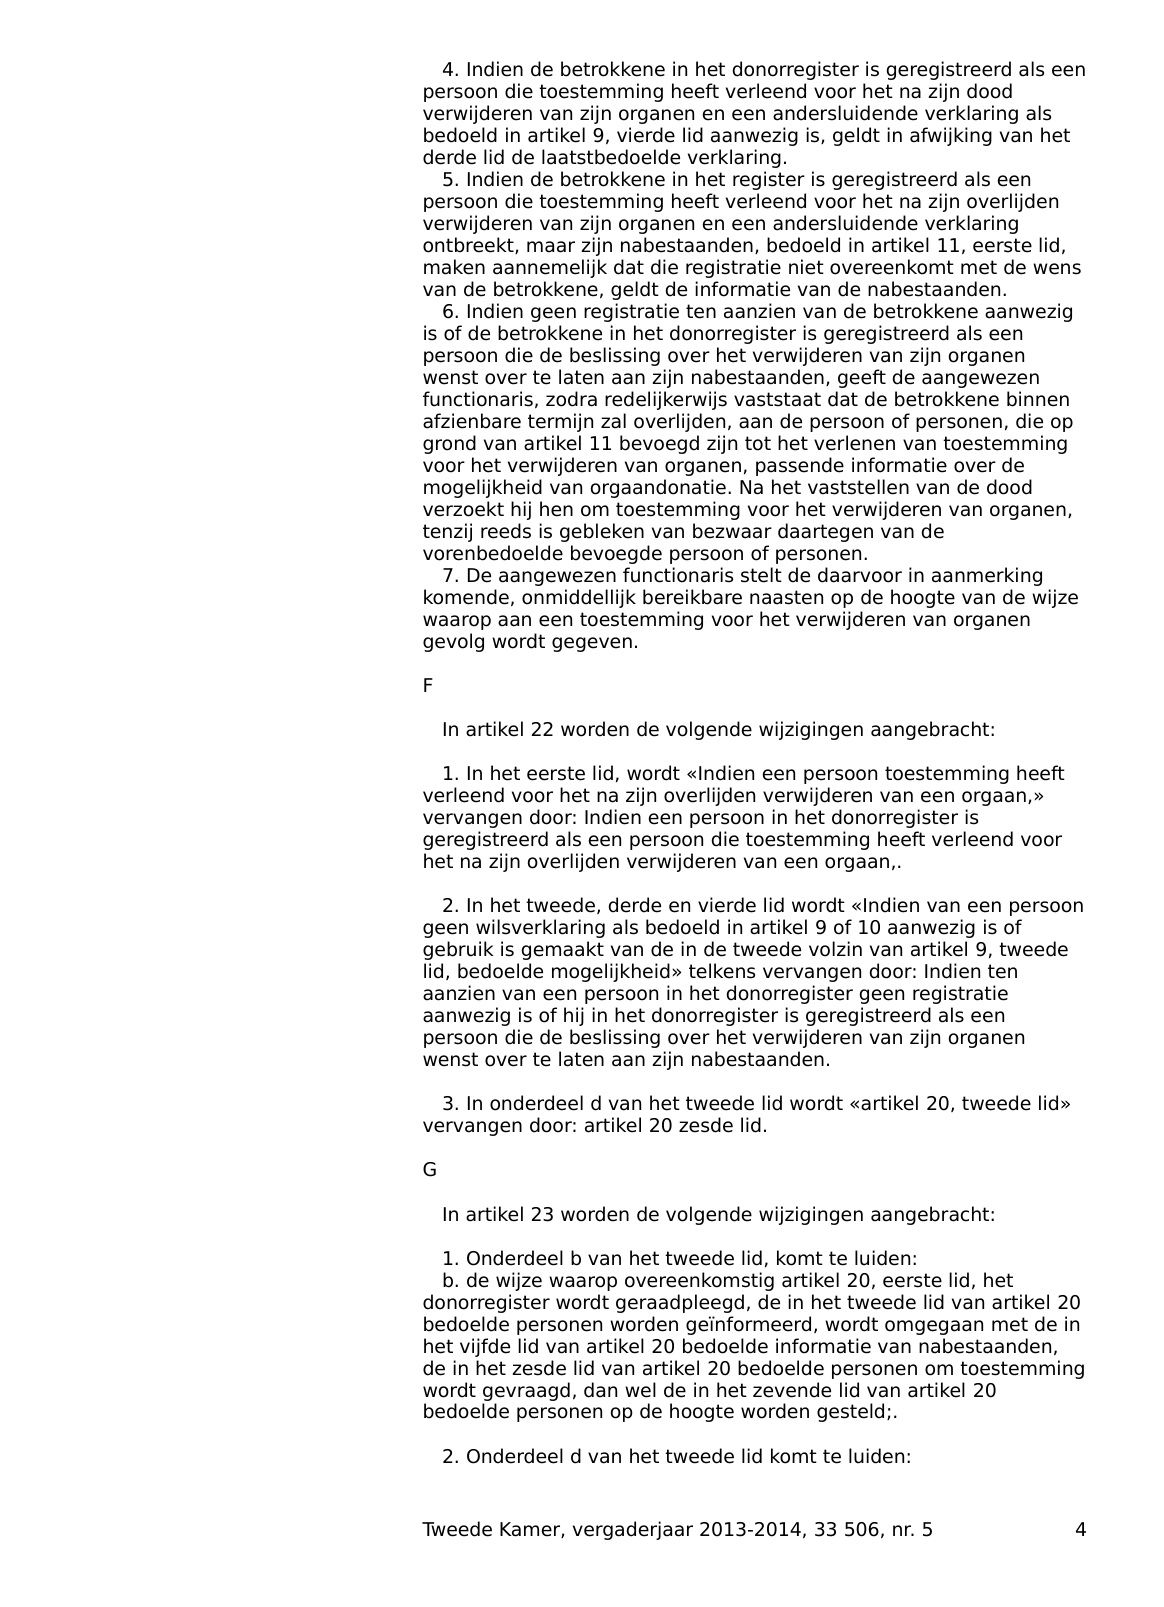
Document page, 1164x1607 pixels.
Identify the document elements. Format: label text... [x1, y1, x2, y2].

text In artikel 22 worden de volgende wijzigingen aangebracht: [422, 719, 1087, 741]
text G [422, 1159, 1087, 1181]
text 2. Onderdeel d van het tweede lid komt te luiden: [422, 1446, 1087, 1468]
text 4. Indien de betrokkene in het donorregister is geregistreerd als een persoon die toestemming heeft verleend voor het na zijn dood verwijderen van zijn organen en een andersluidende verklaring als bedoeld in artikel 9, vierde lid aanwezig is, geldt in afwijking van het derde lid de laatstbedoelde verklaring. [422, 59, 1087, 169]
text 5. Indien de betrokkene in het register is geregistreerd als een persoon die toestemming heeft verleend voor het na zijn overlijden verwijderen van zijn organen en een andersluidende verklaring ontbreekt, maar zijn nabestaanden, bedoeld in artikel 11, eerste lid, maken aannemelijk dat die registratie niet overeenkomt met de wens van de betrokkene, geldt de informatie van de nabestaanden. [422, 169, 1087, 301]
text 1. In het eerste lid, wordt «Indien een persoon toestemming heeft verleend voor het na zijn overlijden verwijderen van een orgaan,» vervangen door: Indien een persoon in het donorregister is geregistreerd als een persoon die toestemming heeft verleend voor het na zijn overlijden verwijderen van een orgaan,. [422, 763, 1087, 873]
text b. de wijze waarop overeenkomstig artikel 20, eerste lid, het donorregister wordt geraadpleegd, de in het tweede lid van artikel 20 bedoelde personen worden geïnformeerd, wordt omgegaan met de in het vijfde lid van artikel 20 bedoelde informatie van nabestaanden, de in het zesde lid van artikel 20 bedoelde personen om toestemming wordt gevraagd, dan wel de in het zevende lid van artikel 20 bedoelde personen op de hoogte worden gesteld;. [422, 1269, 1087, 1423]
text 7. De aangewezen functionaris stelt de daarvoor in aanmerking komende, onmiddellijk bereikbare naasten op de hoogte van de wijze waarop aan een toestemming voor het verwijderen van organen gevolg wordt gegeven. [422, 564, 1087, 652]
text 1. Onderdeel b van het tweede lid, komt te luiden: [422, 1248, 1087, 1269]
text F [422, 675, 1087, 697]
text 6. Indien geen registratie ten aanzien van de betrokkene aanwezig is of de betrokkene in het donorregister is geregistreerd als een persoon die de beslissing over het verwijderen van zijn organen wenst over te laten aan zijn nabestaanden, geeft de aangewezen functionaris, zodra redelijkerwijs vaststaat dat de betrokkene binnen afzienbare termijn zal overlijden, aan de persoon of personen, die op grond van artikel 11 bevoegd zijn tot het verlenen van toestemming voor het verwijderen van organen, passende informatie over de mogelijkheid van orgaandonatie. Na het vaststellen van de dood verzoekt hij hen om toestemming voor het verwijderen van organen, tenzij reeds is gebleken van bezwaar daartegen van de vorenbedoelde bevoegde persoon of personen. [422, 301, 1087, 564]
text 2. In het tweede, derde en vierde lid wordt «Indien van een persoon geen wilsverklaring als bedoeld in artikel 9 of 10 aanwezig is of gebruik is gemaakt van de in de tweede volzin van artikel 9, tweede lid, bedoelde mogelijkheid» telkens vervangen door: Indien ten aanzien van een persoon in het donorregister geen registratie aanwezig is of hij in het donorregister is geregistreerd als een persoon die de beslissing over het verwijderen van zijn organen wenst over te laten aan zijn nabestaanden. [422, 895, 1087, 1071]
text In artikel 23 worden de volgende wijzigingen aangebracht: [422, 1203, 1087, 1225]
text 3. In onderdeel d van het tweede lid wordt «artikel 20, tweede lid» vervangen door: artikel 20 zesde lid. [422, 1093, 1087, 1137]
